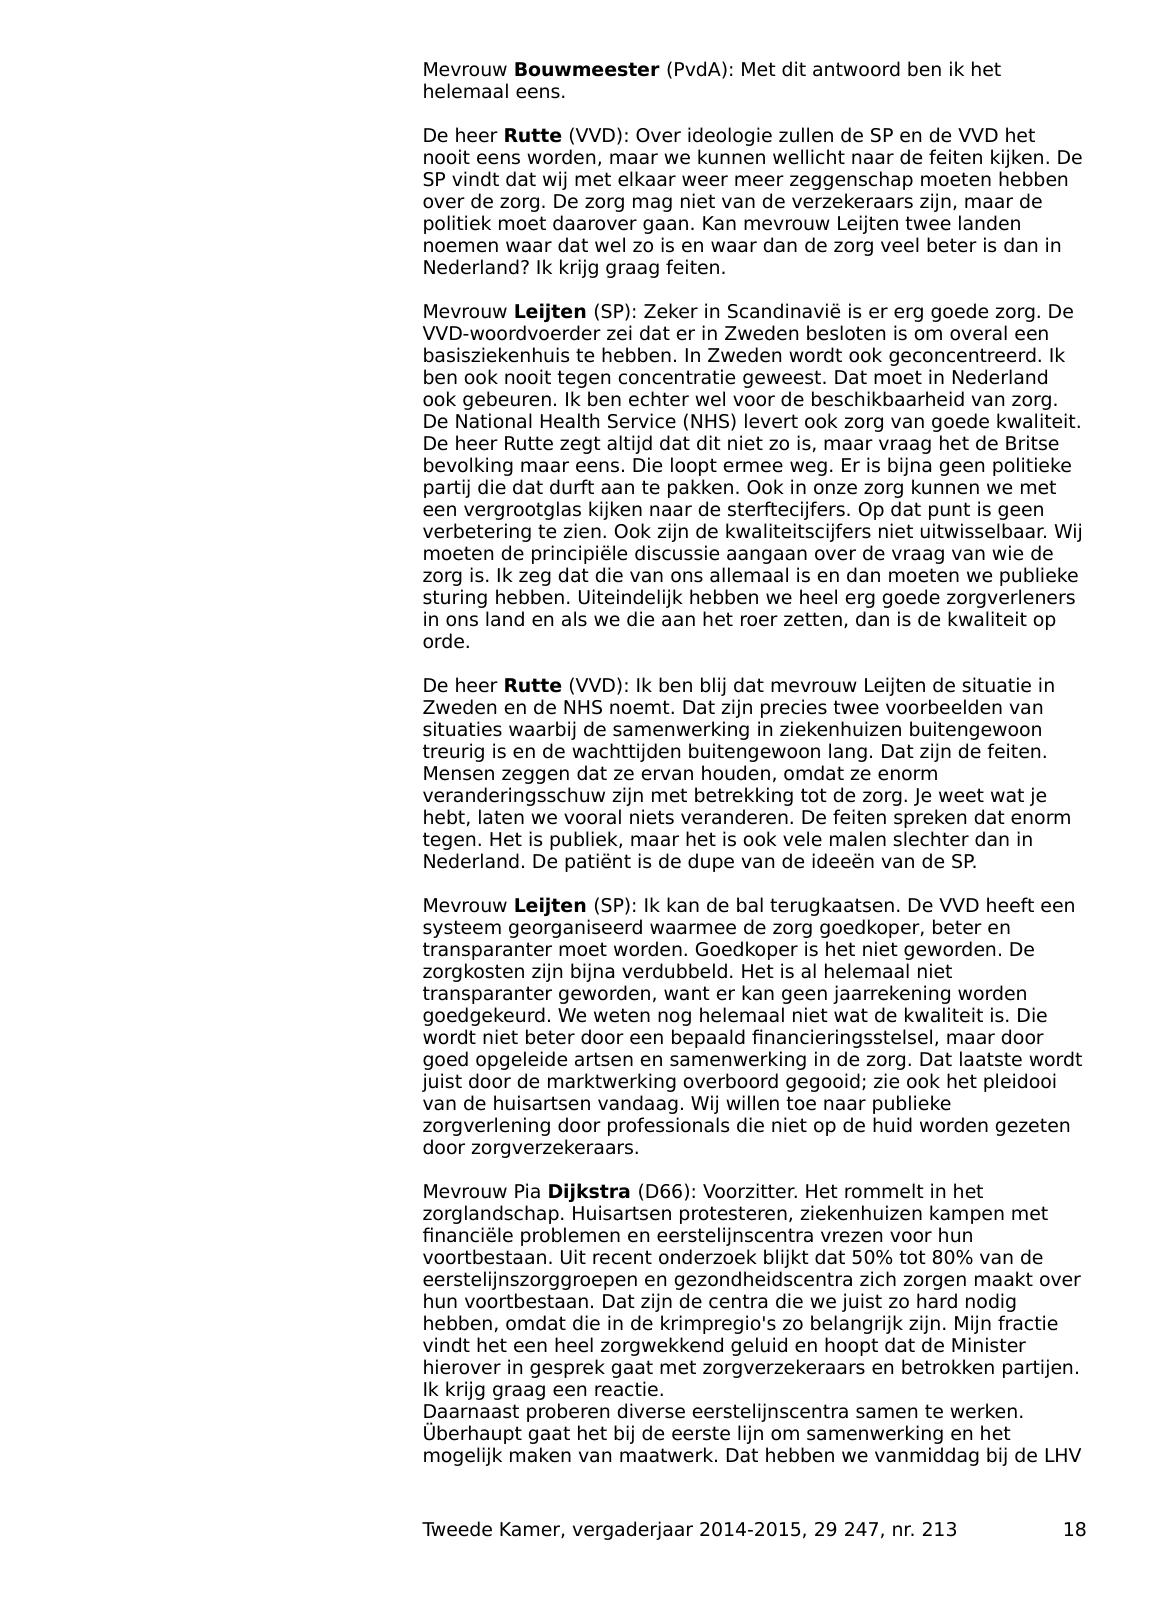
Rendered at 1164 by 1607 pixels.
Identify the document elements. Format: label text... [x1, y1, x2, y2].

text De heer Rutte (VVD): Over ideologie zullen de SP en de VVD het nooit eens worden, maar we kunnen wellicht naar de feiten kijken. De SP vindt dat wij met elkaar weer meer zeggenschap moeten hebben over de zorg. De zorg mag niet van de verzekeraars zijn, maar de politiek moet daarover gaan. Kan mevrouw Leijten twee landen noemen waar dat wel zo is en waar dan de zorg veel beter is dan in Nederland? Ik krijg graag feiten. [422, 125, 1087, 279]
text Mevrouw Leijten (SP): Zeker in Scandinavië is er erg goede zorg. De VVD-woordvoerder zei dat er in Zweden besloten is om overal een basisziekenhuis te hebben. In Zweden wordt ook geconcentreerd. Ik ben ook nooit tegen concentratie geweest. Dat moet in Nederland ook gebeuren. Ik ben echter wel voor de beschikbaarheid van zorg. De National Health Service (NHS) levert ook zorg van goede kwaliteit. De heer Rutte zegt altijd dat dit niet zo is, maar vraag het de Britse bevolking maar eens. Die loopt ermee weg. Er is bijna geen politieke partij die dat durft aan te pakken. Ook in onze zorg kunnen we met een vergrootglas kijken naar de sterftecijfers. Op dat punt is geen verbetering te zien. Ook zijn de kwaliteitscijfers niet uitwisselbaar. Wij moeten de principiële discussie aangaan over de vraag van wie de zorg is. Ik zeg dat die van ons allemaal is en dan moeten we publieke sturing hebben. Uiteindelijk hebben we heel erg goede zorgverleners in ons land en als we die aan het roer zetten, dan is de kwaliteit op orde. [422, 301, 1087, 653]
text Mevrouw Leijten (SP): Ik kan de bal terugkaatsen. De VVD heeft een systeem georganiseerd waarmee de zorg goedkoper, beter en transparanter moet worden. Goedkoper is het niet geworden. De zorgkosten zijn bijna verdubbeld. Het is al helemaal niet transparanter geworden, want er kan geen jaarrekening worden goedgekeurd. We weten nog helemaal niet wat de kwaliteit is. Die wordt niet beter door een bepaald financieringsstelsel, maar door goed opgeleide artsen en samenwerking in de zorg. Dat laatste wordt juist door de marktwerking overboord gegooid; zie ook het pleidooi van de huisartsen vandaag. Wij willen toe naar publieke zorgverlening door professionals die niet op de huid worden gezeten door zorgverzekeraars. [422, 895, 1087, 1159]
text Mevrouw Pia Dijkstra (D66): Voorzitter. Het rommelt in het zorglandschap. Huisartsen protesteren, ziekenhuizen kampen met financiële problemen en eerstelijnscentra vrezen voor hun voortbestaan. Uit recent onderzoek blijkt dat 50% tot 80% van de eerstelijnszorggroepen en gezondheidscentra zich zorgen maakt over hun voortbestaan. Dat zijn de centra die we juist zo hard nodig hebben, omdat die in de krimpregio's zo belangrijk zijn. Mijn fractie vindt het een heel zorgwekkend geluid en hoopt dat de Minister hierover in gesprek gaat met zorgverzekeraars en betrokken partijen. Ik krijg graag een reactie. [422, 1181, 1087, 1401]
text Mevrouw Bouwmeester (PvdA): Met dit antwoord ben ik het helemaal eens. [422, 59, 1087, 103]
text De heer Rutte (VVD): Ik ben blij dat mevrouw Leijten de situatie in Zweden en de NHS noemt. Dat zijn precies twee voorbeelden van situaties waarbij de samenwerking in ziekenhuizen buitengewoon treurig is en de wachttijden buitengewoon lang. Dat zijn de feiten. Mensen zeggen dat ze ervan houden, omdat ze enorm veranderingsschuw zijn met betrekking tot de zorg. Je weet wat je hebt, laten we vooral niets veranderen. De feiten spreken dat enorm tegen. Het is publiek, maar het is ook vele malen slechter dan in Nederland. De patiënt is de dupe van de ideeën van de SP. [422, 675, 1087, 873]
text Daarnaast proberen diverse eerstelijnscentra samen te werken. Überhaupt gaat het bij de eerste lijn om samenwerking en het mogelijk maken van maatwerk. Dat hebben we vanmiddag bij de LHV [422, 1401, 1087, 1467]
